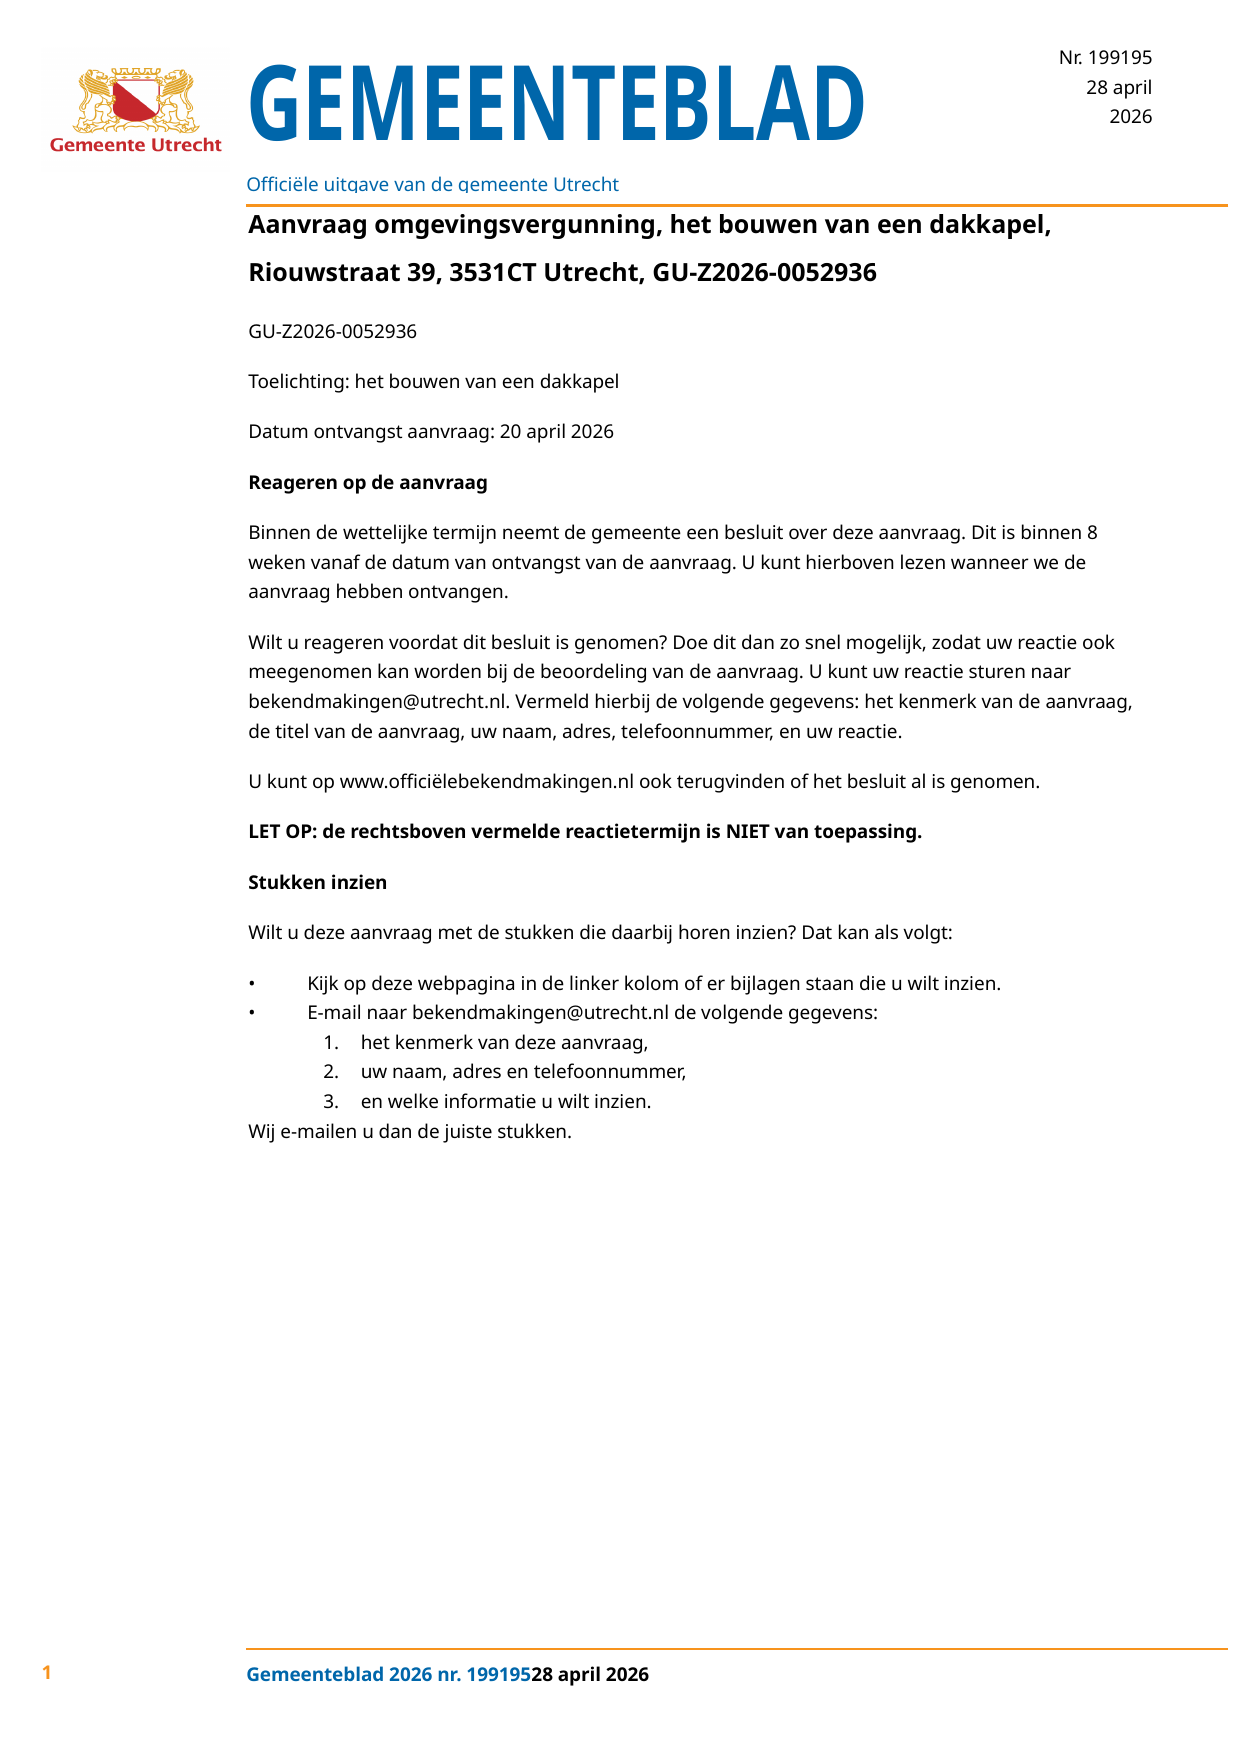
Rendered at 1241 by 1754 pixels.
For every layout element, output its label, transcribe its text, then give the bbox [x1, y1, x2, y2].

picture [41, 47, 231, 172]
text U kunt op www.officiëlebekendmakingen.nl ook terugvinden of het besluit al is genomen. [248, 768, 1152, 794]
text Reageren op de aanvraag [248, 469, 1152, 495]
text Datum ontvangst aanvraag: 20 april 2026 [248, 419, 1152, 444]
text GU-Z2026-0052936 [248, 318, 1152, 344]
text Wilt u reageren voordat dit besluit is genomen? Doe dit dan zo snel mogelijk, zodat uw reactie ook meegenomen kan worden bij de beoordeling van de aanvraag. U kunt uw reactie sturen naar bekendmakingen@utrecht.nl. Vermeld hierbij de volgende gegevens: het kenmerk van de aanvraag, de titel van de aanvraag, uw naam, adres, telefoonnummer, en uw reactie. [248, 629, 1152, 744]
text Aanvraag omgevingsvergunning, het bouwen van een dakkapel, Riouwstraat 39, 3531CT Utrecht, GU-Z2026-0052936 [248, 207, 1152, 288]
text Binnen de wettelijke termijn neemt de gemeente een besluit over deze aanvraag. Dit is binnen 8 weken vanaf de datum van ontvangst van de aanvraag. U kunt hierboven lezen wanneer we de aanvraag hebben ontvangen. [248, 519, 1152, 604]
text LET OP: de rechtsboven vermelde reactietermijn is NIET van toepassing. [248, 819, 1152, 844]
text Stukken inzien [248, 869, 1152, 895]
text Wilt u deze aanvraag met de stukken die daarbij horen inzien? Dat kan als volgt: [248, 919, 1152, 945]
list uw naam, adres en telefoonnummer, [323, 1059, 1152, 1084]
list E-mail naar bekendmakingen@utrecht.nl de volgende gegevens: [248, 999, 1152, 1025]
text Wij e-mailen u dan de juiste stukken. [248, 1118, 1152, 1144]
list het kenmerk van deze aanvraag, [323, 1029, 1152, 1055]
text Toelichting: het bouwen van een dakkapel [248, 368, 1152, 394]
list Kijk op deze webpagina in de linker kolom of er bijlagen staan die u wilt inzien. [248, 970, 1152, 996]
list en welke informatie u wilt inzien. [323, 1088, 1152, 1114]
